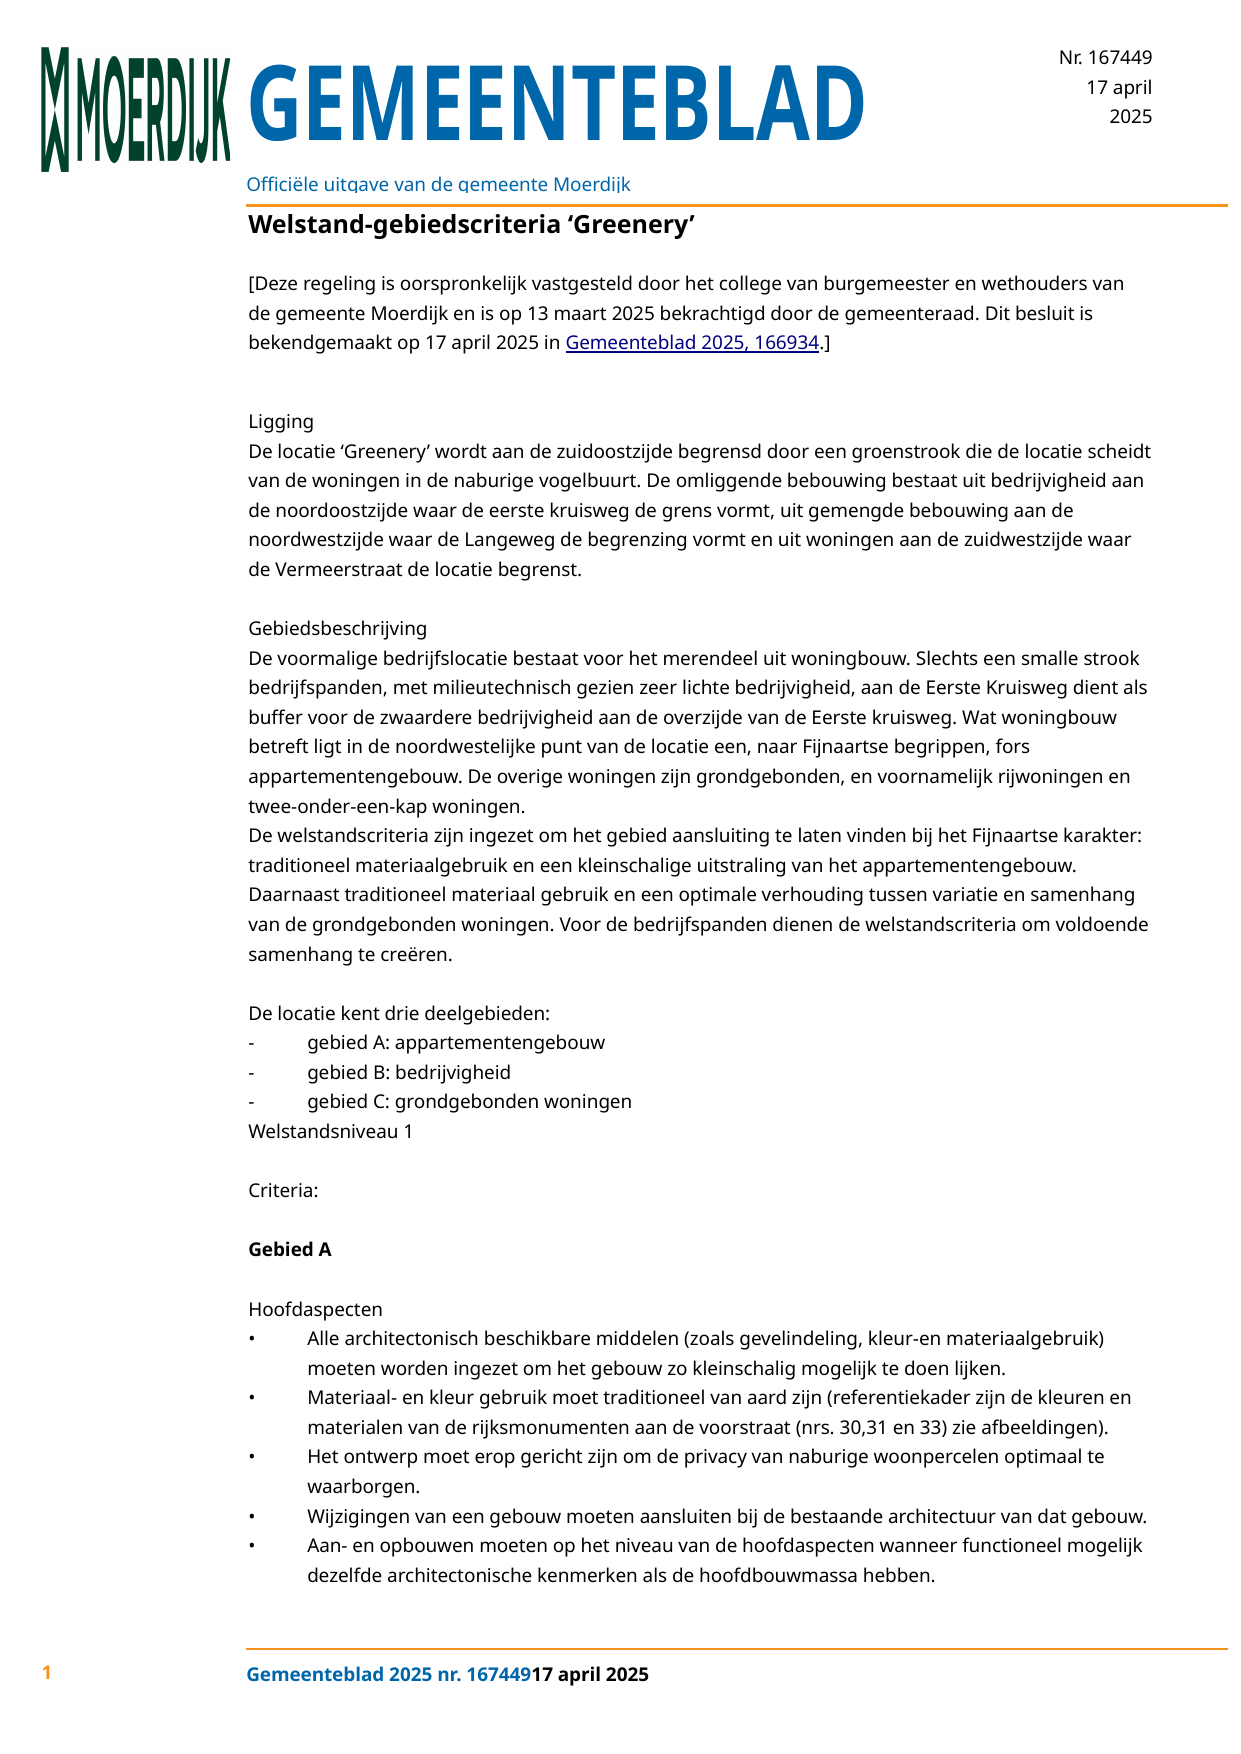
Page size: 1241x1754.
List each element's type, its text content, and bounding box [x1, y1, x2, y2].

text Welstand-gebiedscriteria ‘Greenery’ [248, 207, 1152, 241]
text Gebied A [248, 1237, 1152, 1262]
text De welstandscriteria zijn ingezet om het gebied aansluiting te laten vinden bij het Fijnaartse karakter: traditioneel materiaalgebruik en een kleinschalige uitstraling van het appartementengebouw. Daarnaast traditioneel materiaal gebruik en een optimale verhouding tussen variatie en samenhang van de grondgebonden woningen. Voor de bedrijfspanden dienen de welstandscriteria om voldoende samenhang te creëren. [248, 822, 1152, 967]
text Welstandsniveau 1 [248, 1118, 1152, 1144]
list gebied A: appartementengebouw [248, 1029, 1152, 1055]
text Hoofdaspecten [248, 1296, 1152, 1322]
text De locatie ‘Greenery’ wordt aan de zuidoostzijde begrensd door een groenstrook die de locatie scheidt van de woningen in de naburige vogelbuurt. De omliggende bebouwing bestaat uit bedrijvigheid aan de noordoostzijde waar de eerste kruisweg de grens vormt, uit gemengde bebouwing aan de noordwestzijde waar de Langeweg de begrenzing vormt en uit woningen aan de zuidwestzijde waar de Vermeerstraat de locatie begrenst. [248, 438, 1152, 582]
list Materiaal- en kleur gebruik moet traditioneel van aard zijn (referentiekader zijn de kleuren en materialen van de rijksmonumenten aan de voorstraat (nrs. 30,31 en 33) zie afbeeldingen). [248, 1384, 1152, 1440]
text [Deze regeling is oorspronkelijk vastgesteld door het college van burgemeester en wethouders van de gemeente Moerdijk en is op 13 maart 2025 bekrachtigd door de gemeenteraad. Dit besluit is bekendgemaakt op 17 april 2025 in Gemeenteblad 2025, 166934.] [248, 270, 1152, 355]
text De voormalige bedrijfslocatie bestaat voor het merendeel uit woningbouw. Slechts een smalle strook bedrijfspanden, met milieutechnisch gezien zeer lichte bedrijvigheid, aan de Eerste Kruisweg dient als buffer voor de zwaardere bedrijvigheid aan de overzijde van de Eerste kruisweg. Wat woningbouw betreft ligt in de noordwestelijke punt van de locatie een, naar Fijnaartse begrippen, fors appartementengebouw. De overige woningen zijn grondgebonden, en voornamelijk rijwoningen en twee-onder-een-kap woningen. [248, 645, 1152, 819]
text Gebiedsbeschrijving [248, 615, 1152, 641]
list Aan- en opbouwen moeten op het niveau van de hoofdaspecten wanneer functioneel mogelijk dezelfde architectonische kenmerken als de hoofdbouwmassa hebben. [248, 1532, 1152, 1588]
list gebied B: bedrijvigheid [248, 1059, 1152, 1085]
list Alle architectonisch beschikbare middelen (zoals gevelindeling, kleur-en materiaalgebruik) moeten worden ingezet om het gebouw zo kleinschalig mogelijk te doen lijken. [248, 1325, 1152, 1381]
list gebied C: grondgebonden woningen [248, 1089, 1152, 1114]
text De locatie kent drie deelgebieden: [248, 1000, 1152, 1026]
list Wijzigingen van een gebouw moeten aansluiten bij de bestaande architectuur van dat gebouw. [248, 1503, 1152, 1529]
list Het ontwerp moet erop gericht zijn om de privacy van naburige woonpercelen optimaal te waarborgen. [248, 1444, 1152, 1499]
text Criteria: [248, 1177, 1152, 1203]
text Ligging [248, 408, 1152, 434]
picture [41, 47, 231, 172]
